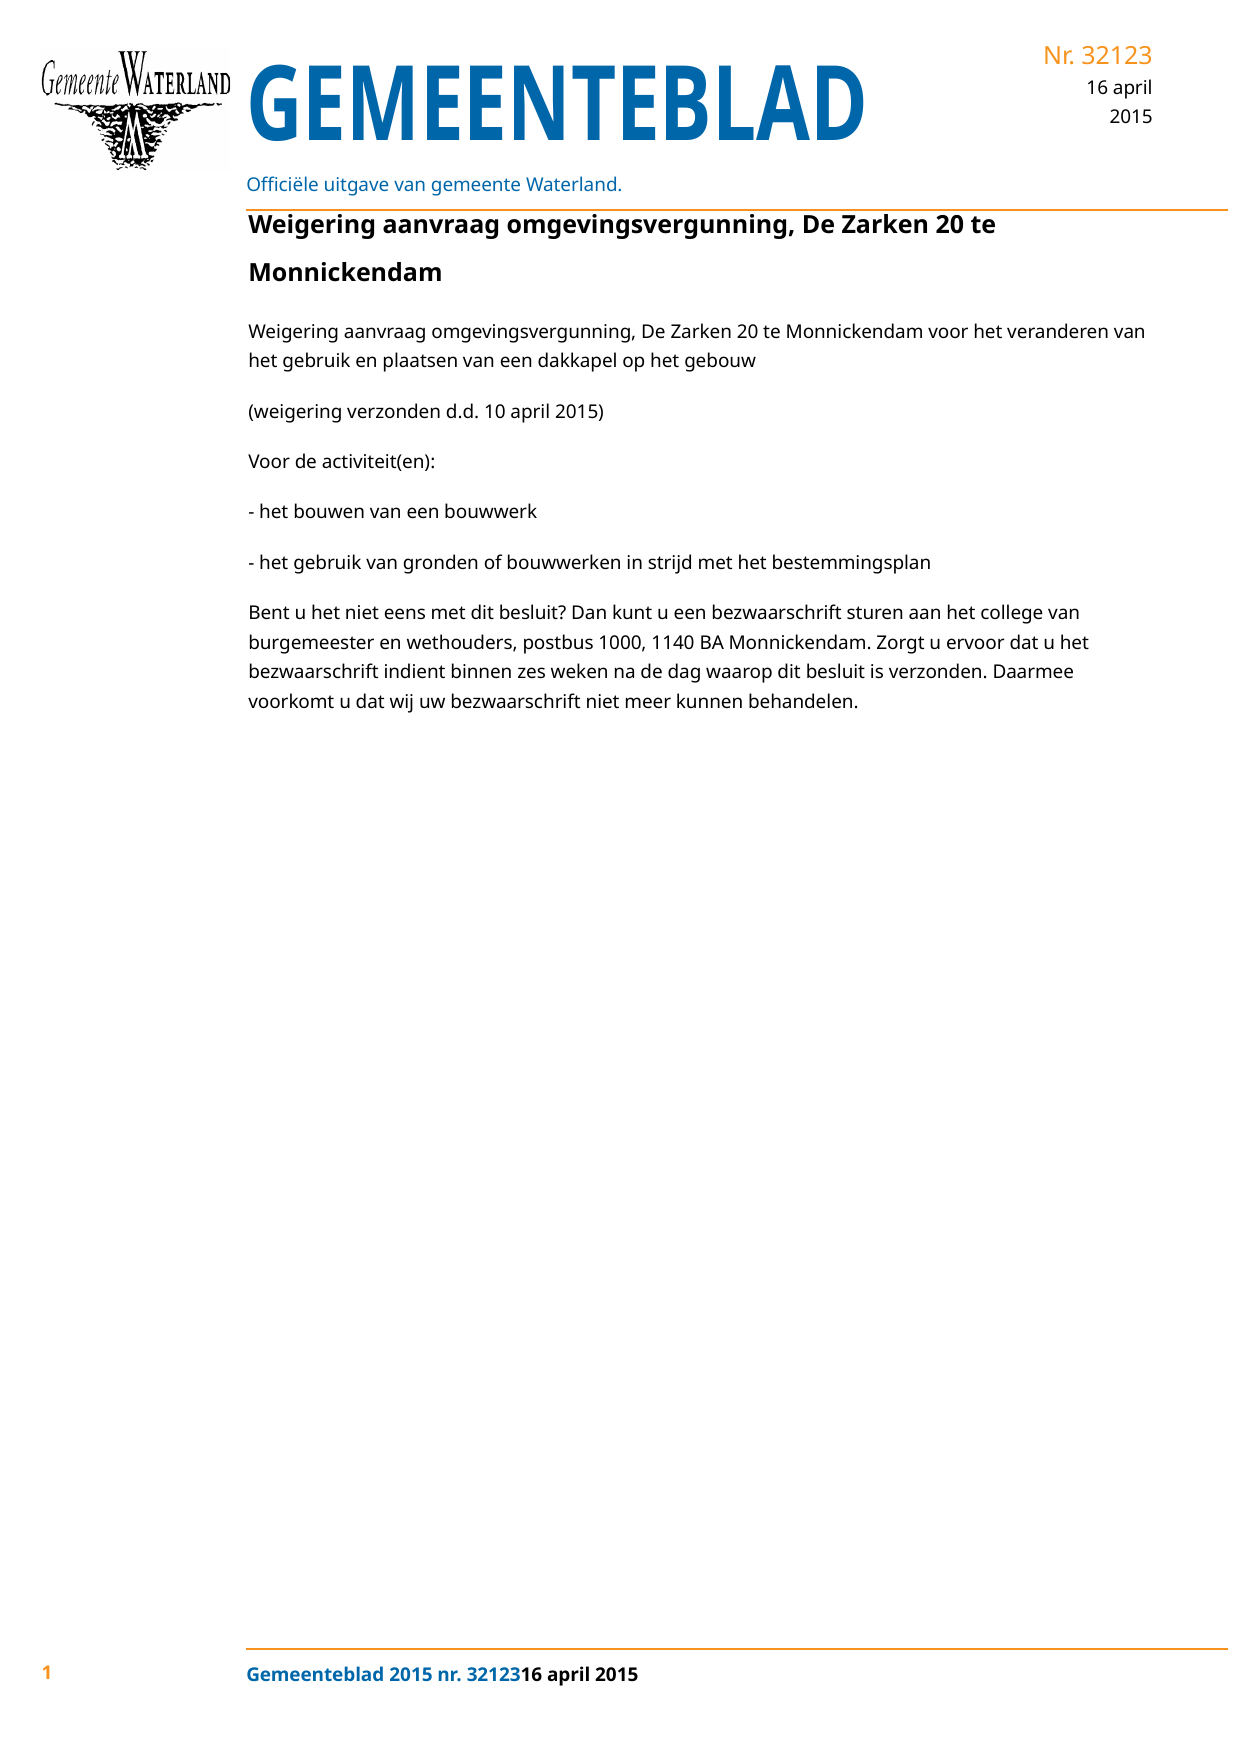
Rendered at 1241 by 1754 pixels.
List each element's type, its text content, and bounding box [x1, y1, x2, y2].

text Bent u het niet eens met dit besluit? Dan kunt u een bezwaarschrift sturen aan het college van burgemeester en wethouders, postbus 1000, 1140 BA Monnickendam. Zorgt u ervoor dat u het bezwaarschrift indient binnen zes weken na de dag waarop dit besluit is verzonden. Daarmee voorkomt u dat wij uw bezwaarschrift niet meer kunnen behandelen. [248, 599, 1152, 714]
text Voor de activiteit(en): [248, 448, 1152, 474]
text - het gebruik van gronden of bouwwerken in strijd met het bestemmingsplan [248, 549, 1152, 575]
text - het bouwen van een bouwwerk [248, 499, 1152, 524]
text Weigering aanvraag omgevingsvergunning, De Zarken 20 te Monnickendam [248, 211, 1152, 288]
text Weigering aanvraag omgevingsvergunning, De Zarken 20 te Monnickendam voor het veranderen van het gebruik en plaatsen van een dakkapel op het gebouw [248, 318, 1152, 373]
picture [41, 47, 231, 172]
text (weigering verzonden d.d. 10 april 2015) [248, 398, 1152, 424]
